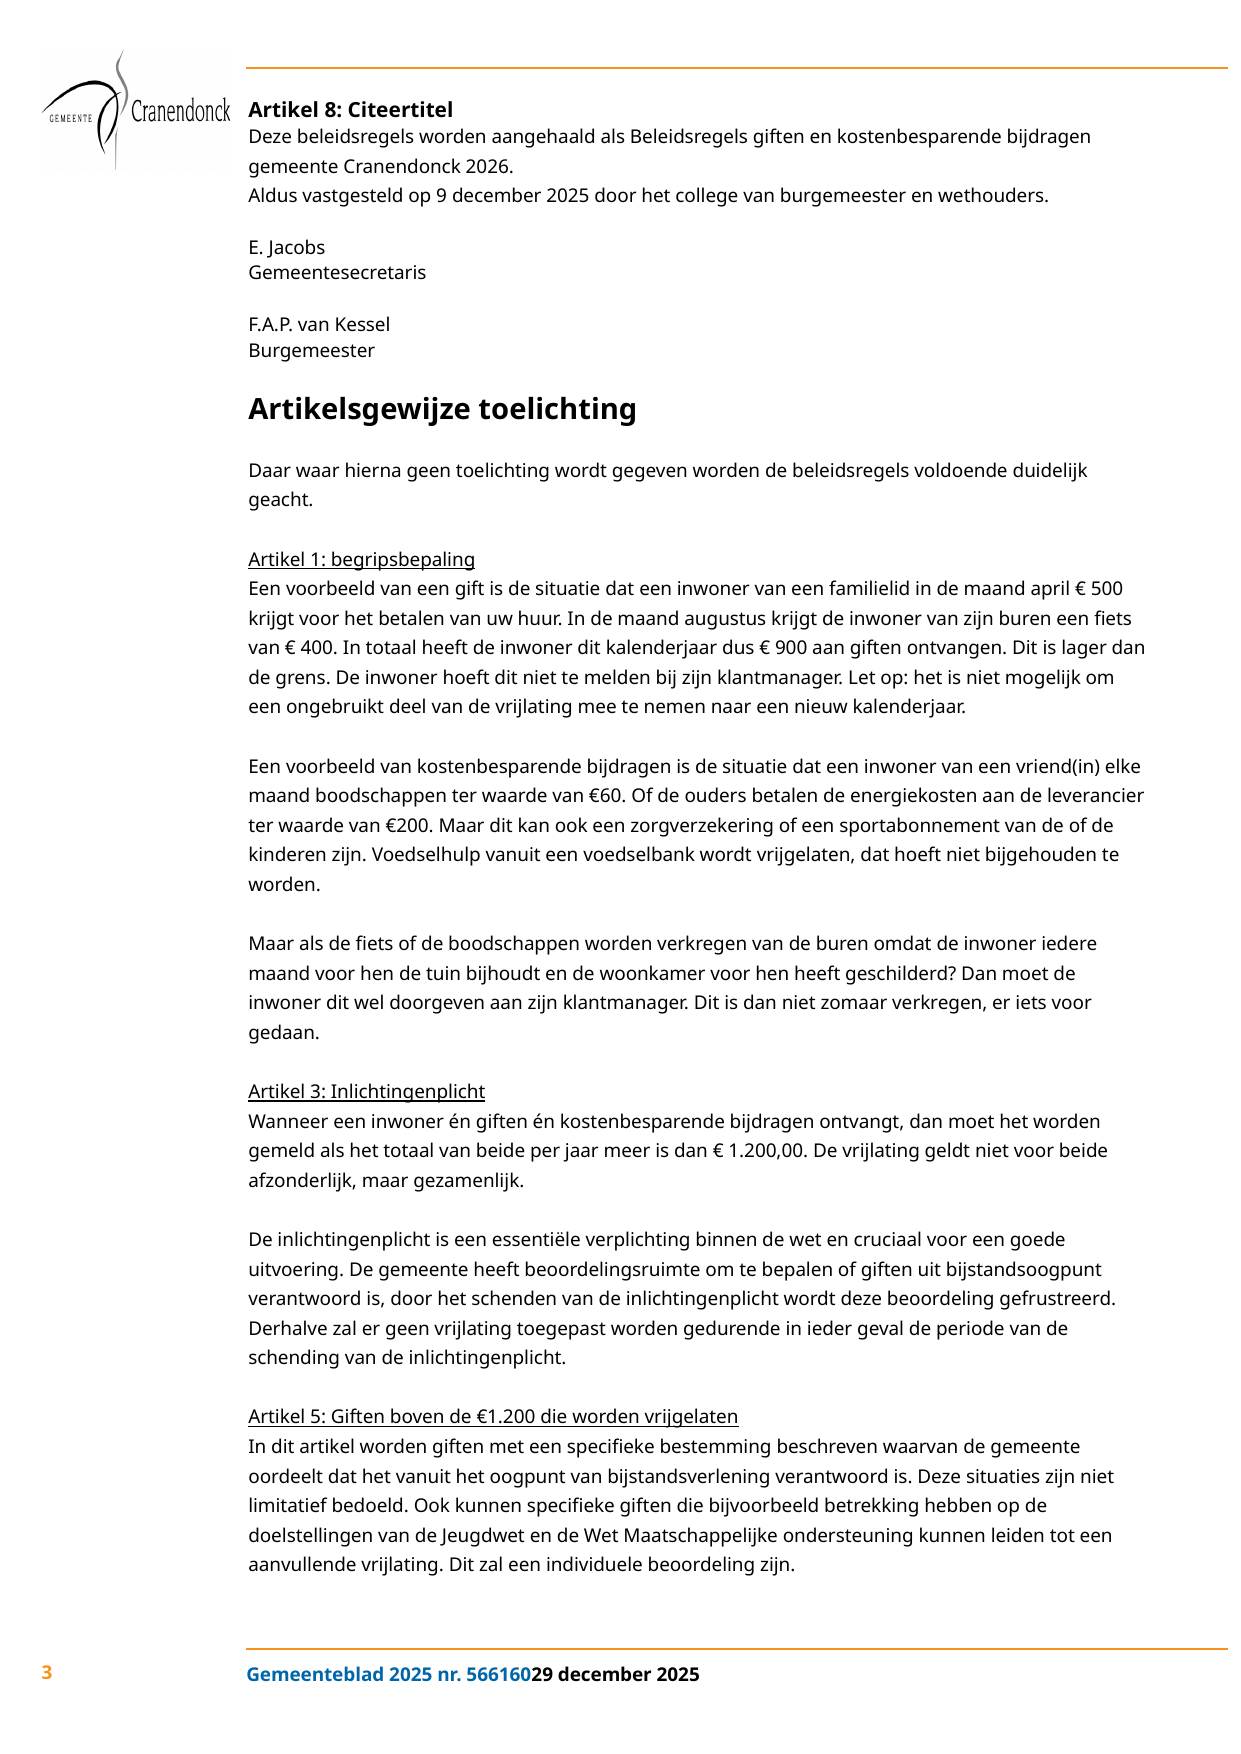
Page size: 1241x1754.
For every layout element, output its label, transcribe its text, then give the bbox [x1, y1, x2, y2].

text F.A.P. van Kessel [248, 311, 1152, 337]
text Artikel 8: Citeertitel [248, 95, 1152, 123]
text Een voorbeeld van een gift is de situatie dat een inwoner van een familielid in de maand april € 500 krijgt voor het betalen van uw huur. In de maand augustus krijgt de inwoner van zijn buren een fiets van € 400. In totaal heeft de inwoner dit kalenderjaar dus € 900 aan giften ontvangen. Dit is lager dan de grens. De inwoner hoeft dit niet te melden bij zijn klantmanager. Let op: het is niet mogelijk om een ongebruikt deel van de vrijlating mee te nemen naar een nieuw kalenderjaar. [248, 575, 1152, 719]
text Artikel 3: Inlichtingenplicht [248, 1078, 1152, 1104]
text Maar als de fiets of de boodschappen worden verkregen van de buren omdat de inwoner iedere maand voor hen de tuin bijhoudt en de woonkamer voor hen heeft geschilderd? Dan moet de inwoner dit wel doorgeven aan zijn klantmanager. Dit is dan niet zomaar verkregen, er iets voor gedaan. [248, 930, 1152, 1045]
text Een voorbeeld van kostenbesparende bijdragen is de situatie dat een inwoner van een vriend(in) elke maand boodschappen ter waarde van €60. Of de ouders betalen de energiekosten aan de leverancier ter waarde van €200. Maar dit kan ook een zorgverzekering of een sportabonnement van de of de kinderen zijn. Voedselhulp vanuit een voedselbank wordt vrijgelaten, dat hoeft niet bijgehouden te worden. [248, 753, 1152, 897]
text Gemeentesecretaris [248, 259, 1152, 285]
text Artikel 5: Giften boven de €1.200 die worden vrijgelaten [248, 1404, 1152, 1429]
text E. Jacobs [248, 234, 1152, 259]
text Artikelsgewijze toelichting [248, 388, 1152, 428]
text Wanneer een inwoner én giften én kostenbesparende bijdragen ontvangt, dan moet het worden gemeld als het totaal van beide per jaar meer is dan € 1.200,00. De vrijlating geldt niet voor beide afzonderlijk, maar gezamenlijk. [248, 1108, 1152, 1193]
text Burgemeester [248, 337, 1152, 362]
text In dit artikel worden giften met een specifieke bestemming beschreven waarvan de gemeente oordeelt dat het vanuit het oogpunt van bijstandsverlening verantwoord is. Deze situaties zijn niet limitatief bedoeld. Ook kunnen specifieke giften die bijvoorbeeld betrekking hebben op de doelstellingen van de Jeugdwet en de Wet Maatschappelijke ondersteuning kunnen leiden tot een aanvullende vrijlating. Dit zal een individuele beoordeling zijn. [248, 1433, 1152, 1577]
text Deze beleidsregels worden aangehaald als Beleidsregels giften en kostenbesparende bijdragen gemeente Cranendonck 2026. [248, 123, 1152, 178]
text Daar waar hierna geen toelichting wordt gegeven worden de beleidsregels voldoende duidelijk geacht. [248, 457, 1152, 512]
text De inlichtingenplicht is een essentiële verplichting binnen de wet en cruciaal voor een goede uitvoering. De gemeente heeft beoordelingsruimte om te bepalen of giften uit bijstandsoogpunt verantwoord is, door het schenden van de inlichtingenplicht wordt deze beoordeling gefrustreerd. Derhalve zal er geen vrijlating toegepast worden gedurende in ieder geval de periode van de schending van de inlichtingenplicht. [248, 1226, 1152, 1370]
picture [41, 47, 231, 172]
text Aldus vastgesteld op 9 december 2025 door het college van burgemeester en wethouders. [248, 182, 1152, 208]
text Artikel 1: begripsbepaling [248, 546, 1152, 572]
